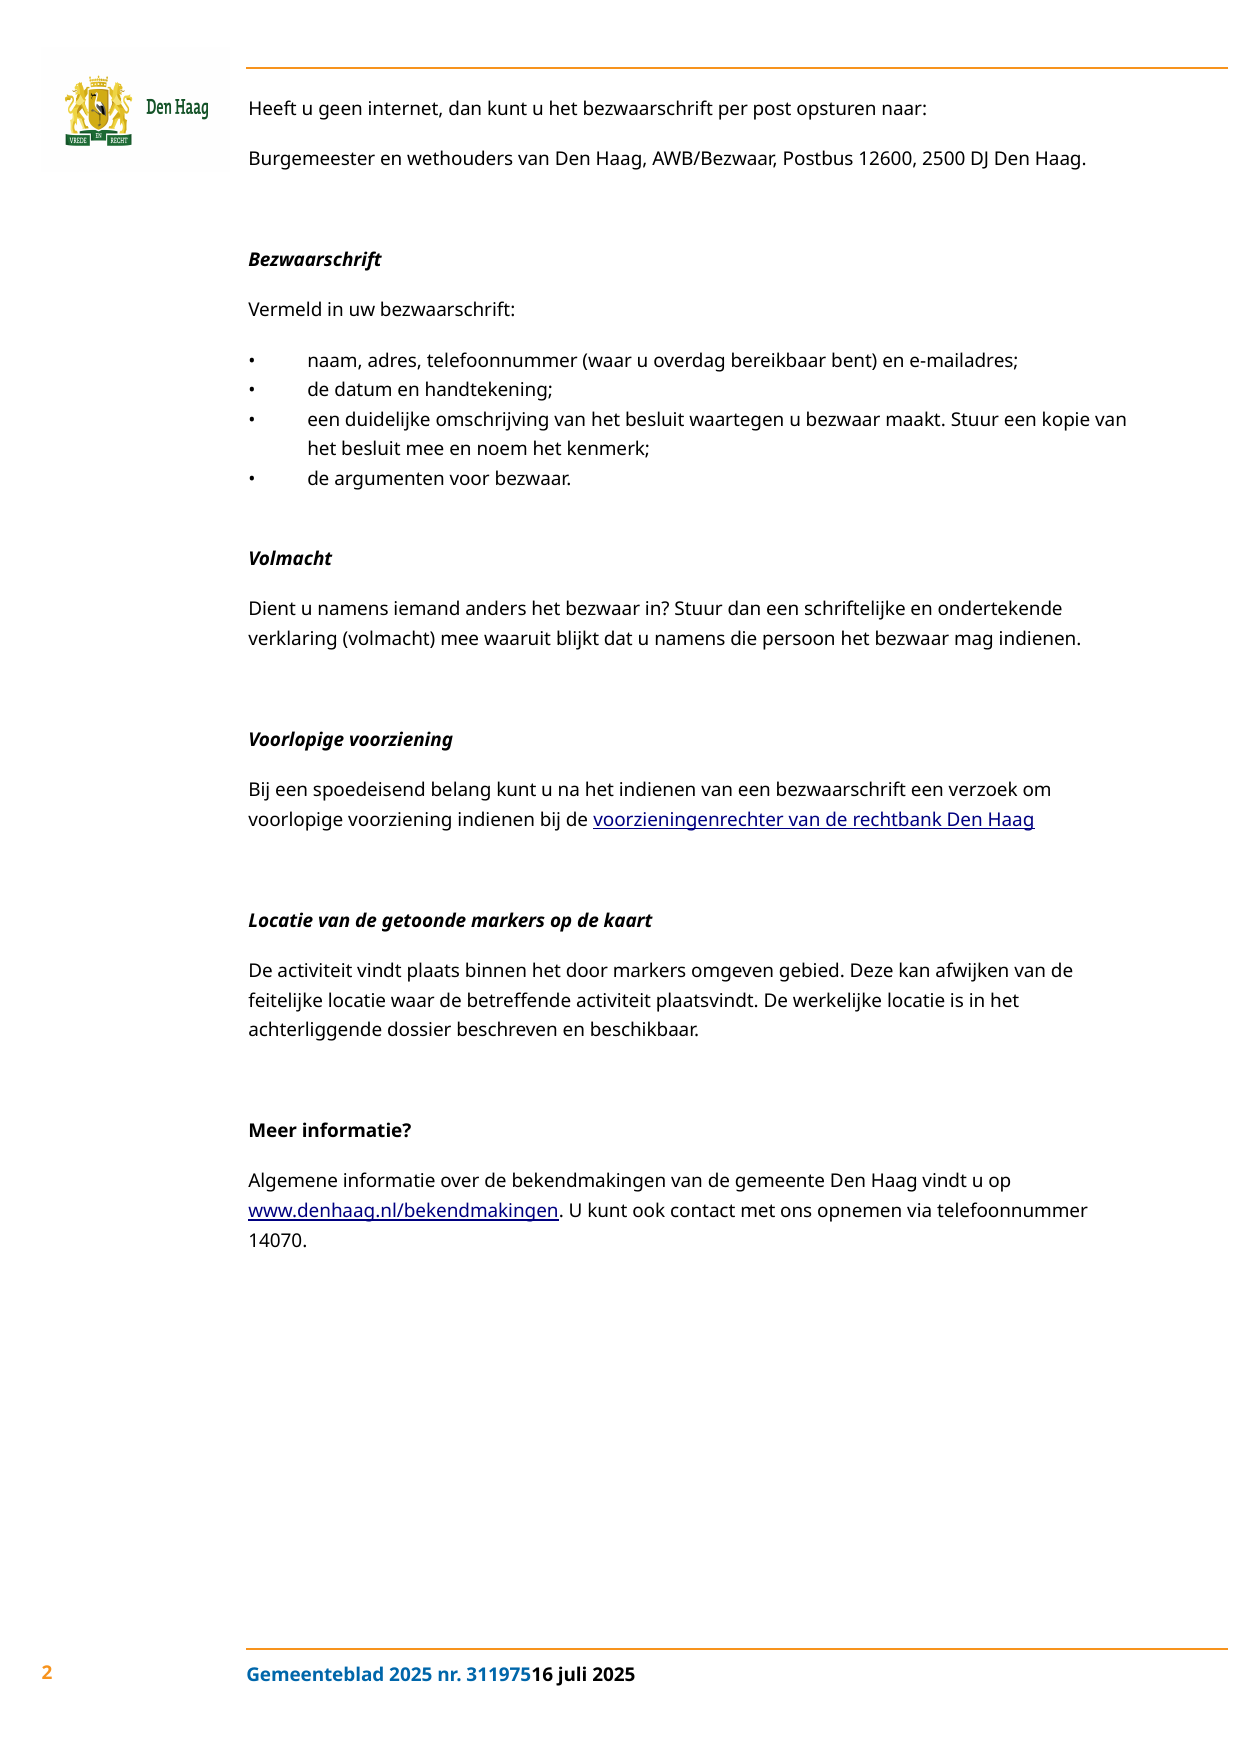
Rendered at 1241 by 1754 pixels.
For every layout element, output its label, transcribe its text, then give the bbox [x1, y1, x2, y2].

picture [41, 47, 231, 172]
text Algemene informatie over de bekendmakingen van de gemeente Den Haag vindt u op www.denhaag.nl/bekendmakingen. U kunt ook contact met ons opnemen via telefoonnummer 14070. [248, 1168, 1152, 1253]
text Voorlopige voorziening [248, 726, 1152, 752]
list de datum en handtekening; [248, 376, 1152, 402]
list een duidelijke omschrijving van het besluit waartegen u bezwaar maakt. Stuur een kopie van het besluit mee en noem het kenmerk; [248, 406, 1152, 461]
text De activiteit vindt plaats binnen het door markers omgeven gebied. Deze kan afwijken van de feitelijke locatie waar de betreffende activiteit plaatsvindt. De werkelijke locatie is in het achterliggende dossier beschreven en beschikbaar. [248, 957, 1152, 1042]
text Dient u namens iemand anders het bezwaar in? Stuur dan een schriftelijke en ondertekende verklaring (volmacht) mee waaruit blijkt dat u namens die persoon het bezwaar mag indienen. [248, 596, 1152, 651]
text Bij een spoedeisend belang kunt u na het indienen van een bezwaarschrift een verzoek om voorlopige voorziening indienen bij de voorzieningenrechter van de rechtbank Den Haag [248, 776, 1152, 832]
text Bezwaarschrift [248, 246, 1152, 272]
list naam, adres, telefoonnummer (waar u overdag bereikbaar bent) en e-mailadres; [248, 347, 1152, 373]
text Volmacht [248, 545, 1152, 571]
list de argumenten voor bezwaar. [248, 465, 1152, 491]
text Meer informatie? [248, 1117, 1152, 1143]
text Vermeld in uw bezwaarschrift: [248, 296, 1152, 322]
text Burgemeester en wethouders van Den Haag, AWB/Bezwaar, Postbus 12600, 2500 DJ Den Haag. [248, 145, 1152, 171]
text Locatie van de getoonde markers op de kaart [248, 907, 1152, 933]
text Heeft u geen internet, dan kunt u het bezwaarschrift per post opsturen naar: [248, 95, 1152, 121]
